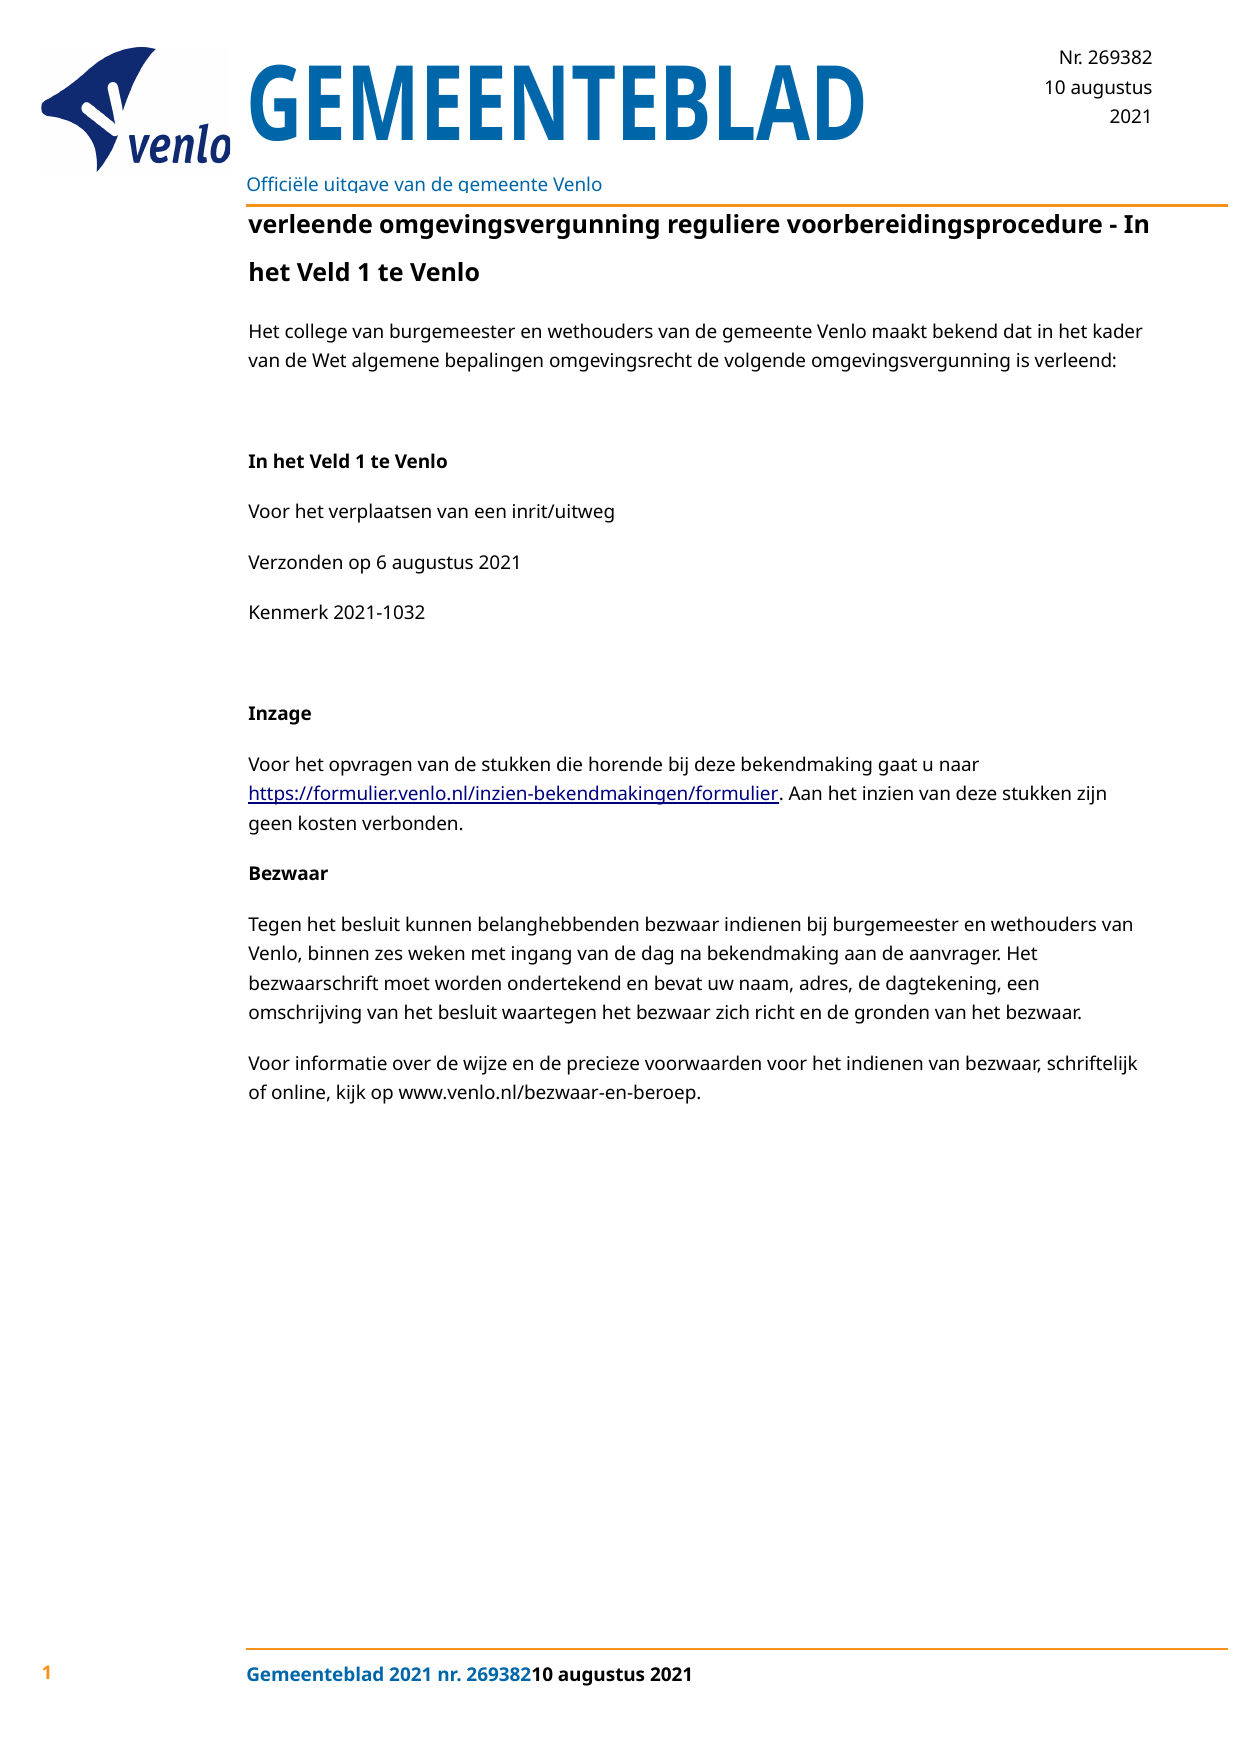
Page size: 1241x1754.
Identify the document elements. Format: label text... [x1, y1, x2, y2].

picture [41, 47, 231, 172]
text Het college van burgemeester en wethouders van de gemeente Venlo maakt bekend dat in het kader van de Wet algemene bepalingen omgevingsrecht de volgende omgevingsvergunning is verleend: [248, 318, 1152, 373]
text Tegen het besluit kunnen belanghebbenden bezwaar indienen bij burgemeester en wethouders van Venlo, binnen zes weken met ingang van de dag na bekendmaking aan de aanvrager. Het bezwaarschrift moet worden ondertekend en bevat uw naam, adres, de dagtekening, een omschrijving van het besluit waartegen het bezwaar zich richt en de gronden van het bezwaar. [248, 911, 1152, 1025]
text Verzonden op 6 augustus 2021 [248, 549, 1152, 575]
text Voor het opvragen van de stukken die horende bij deze bekendmaking gaat u naar https://formulier.venlo.nl/inzien-bekendmakingen/formulier. Aan het inzien van deze stukken zijn geen kosten verbonden. [248, 751, 1152, 836]
text verleende omgevingsvergunning reguliere voorbereidingsprocedure - In het Veld 1 te Venlo [248, 207, 1152, 288]
text In het Veld 1 te Venlo [248, 448, 1152, 474]
text Kenmerk 2021-1032 [248, 599, 1152, 625]
text Bezwaar [248, 860, 1152, 886]
text Voor het verplaatsen van een inrit/uitweg [248, 499, 1152, 524]
text Inzage [248, 700, 1152, 726]
text Voor informatie over de wijze en de precieze voorwaarden voor het indienen van bezwaar, schriftelijk of online, kijk op www.venlo.nl/bezwaar-en-beroep. [248, 1050, 1152, 1105]
